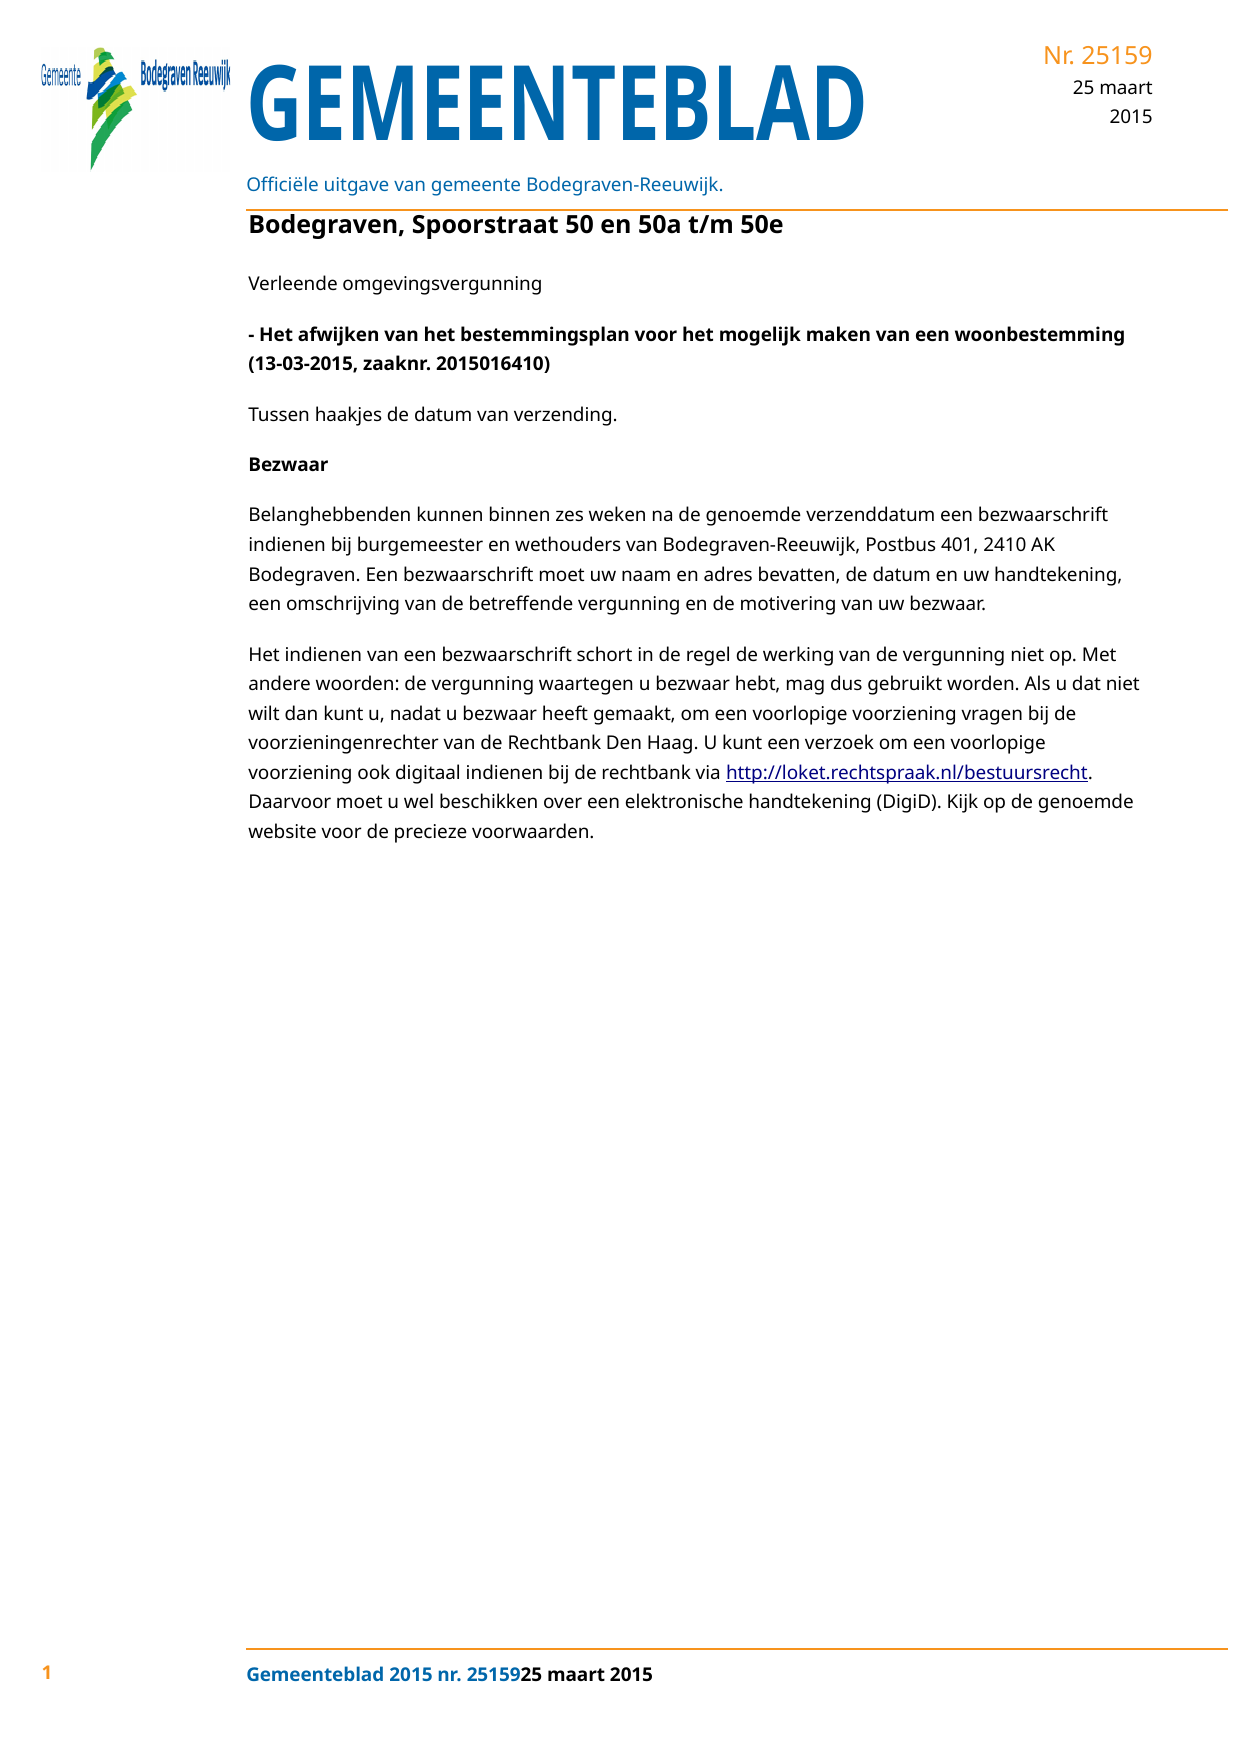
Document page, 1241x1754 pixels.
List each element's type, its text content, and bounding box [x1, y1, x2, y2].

text Bodegraven, Spoorstraat 50 en 50a t/m 50e [248, 211, 1152, 241]
text Verleende omgevingsvergunning [248, 270, 1152, 296]
text Het indienen van een bezwaarschrift schort in de regel de werking van de vergunning niet op. Met andere woorden: de vergunning waartegen u bezwaar hebt, mag dus gebruikt worden. Als u dat niet wilt dan kunt u, nadat u bezwaar heeft gemaakt, om een voorlopige voorziening vragen bij de voorzieningenrechter van de Rechtbank Den Haag. U kunt een verzoek om een voorlopige voorziening ook digitaal indienen bij de rechtbank via http://loket.rechtspraak.nl/bestuursrecht. Daarvoor moet u wel beschikken over een elektronische handtekening (DigiD). Kijk op de genoemde website voor de precieze voorwaarden. [248, 641, 1152, 844]
text Belanghebbenden kunnen binnen zes weken na de genoemde verzenddatum een bezwaarschrift indienen bij burgemeester en wethouders van Bodegraven-Reeuwijk, Postbus 401, 2410 AK Bodegraven. Een bezwaarschrift moet uw naam en adres bevatten, de datum en uw handtekening, een omschrijving van de betreffende vergunning en de motivering van uw bezwaar. [248, 502, 1152, 616]
picture [41, 47, 231, 172]
text - Het afwijken van het bestemmingsplan voor het mogelijk maken van een woonbestemming (13‑03‑2015, zaaknr. 2015016410) [248, 321, 1152, 376]
text Tussen haakjes de datum van verzending. [248, 401, 1152, 426]
text Bezwaar [248, 451, 1152, 477]
